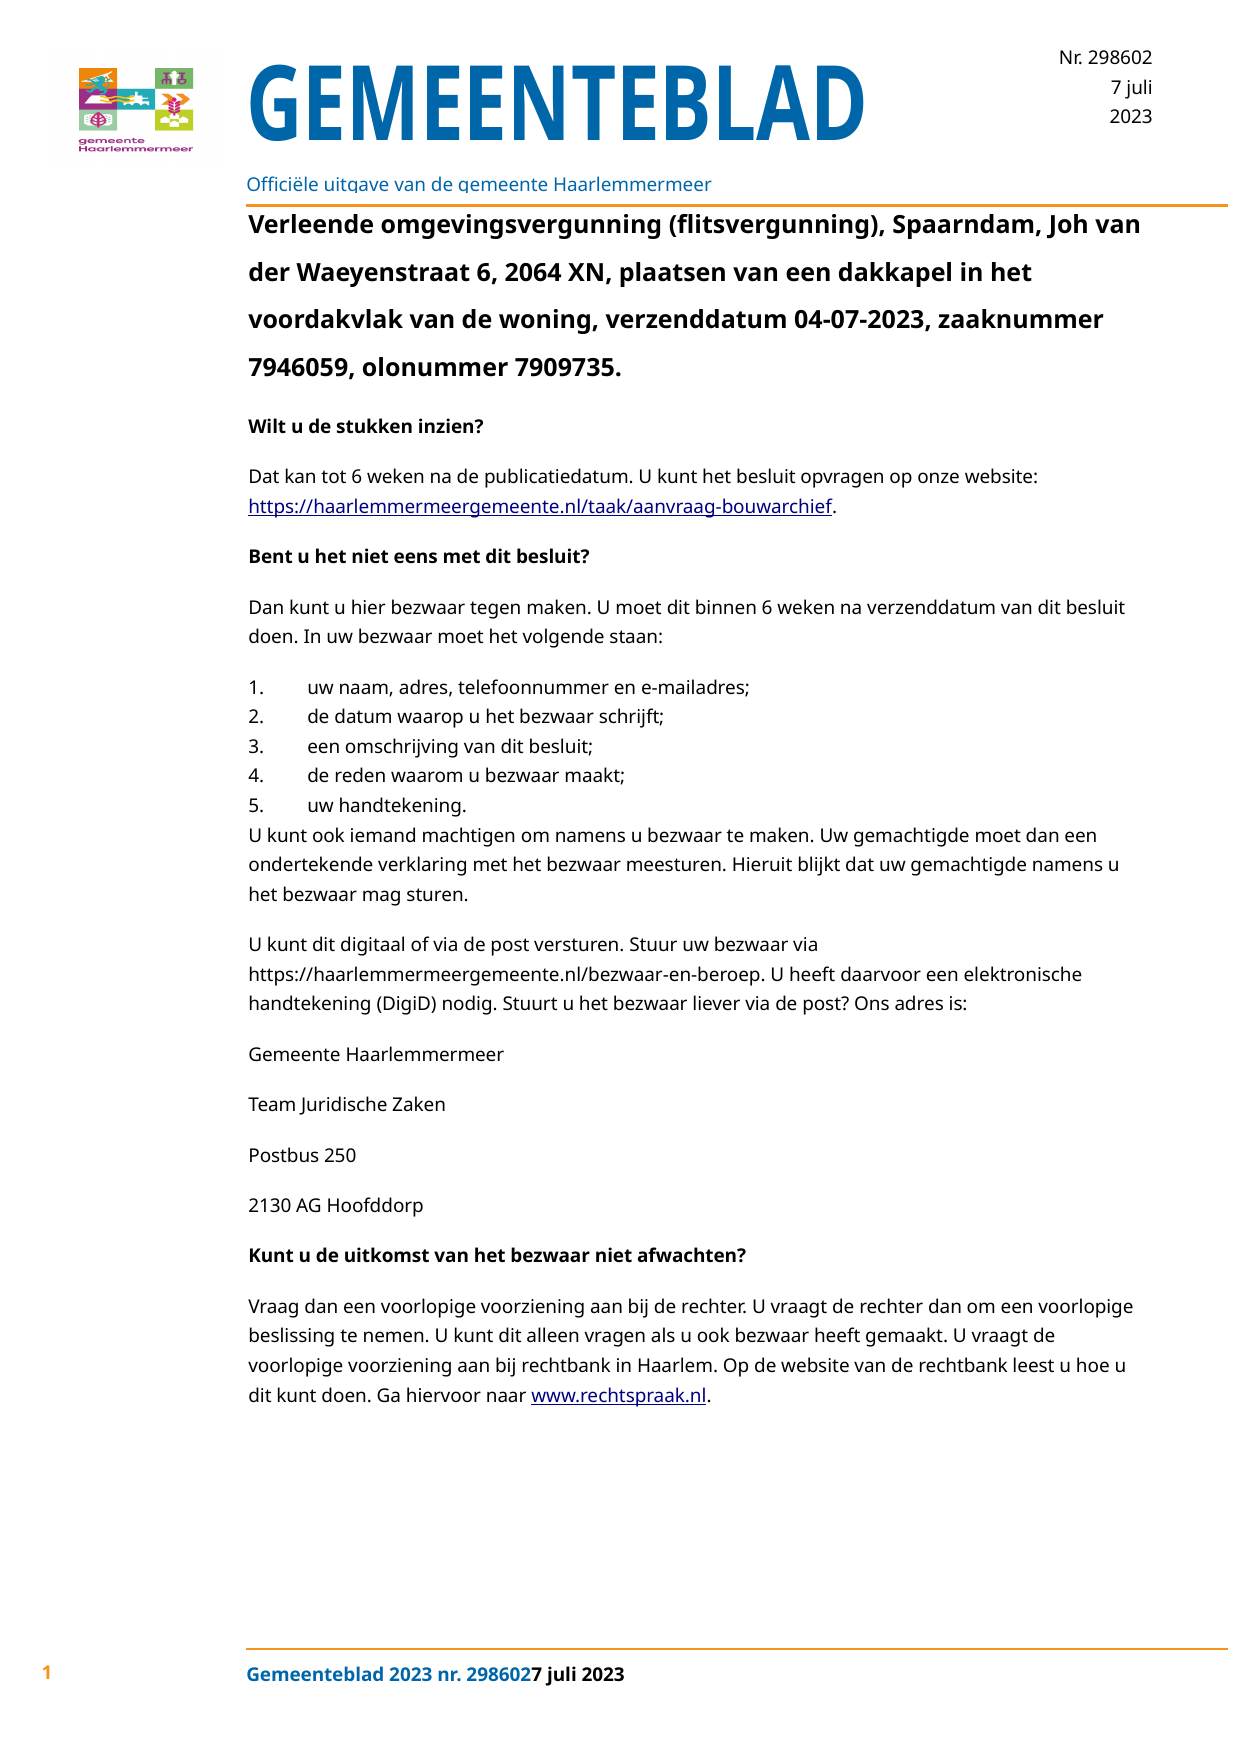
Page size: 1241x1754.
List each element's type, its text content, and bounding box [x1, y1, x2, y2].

picture [41, 47, 231, 172]
list een omschrijving van dit besluit; [248, 733, 1152, 759]
text Verleende omgevingsvergunning (flitsvergunning), Spaarndam, Joh van der Waeyenstraat 6, 2064 XN, plaatsen van een dakkapel in het voordakvlak van de woning, verzenddatum 04-07-2023, zaaknummer 7946059, olonummer 7909735. [248, 207, 1152, 384]
text Kunt u de uitkomst van het bezwaar niet afwachten? [248, 1243, 1152, 1268]
list de reden waarom u bezwaar maakt; [248, 763, 1152, 788]
text Gemeente Haarlemmermeer [248, 1041, 1152, 1067]
text 2130 AG Hoofddorp [248, 1192, 1152, 1218]
list uw naam, adres, telefoonnummer en e-mailadres; [248, 674, 1152, 700]
text Wilt u de stukken inzien? [248, 413, 1152, 439]
text U kunt ook iemand machtigen om namens u bezwaar te maken. Uw gemachtigde moet dan een ondertekende verklaring met het bezwaar meesturen. Hieruit blijkt dat uw gemachtigde namens u het bezwaar mag sturen. [248, 822, 1152, 907]
text U kunt dit digitaal of via de post versturen. Stuur uw bezwaar via https://haarlemmermeergemeente.nl/bezwaar-en-beroep. U heeft daarvoor een elektronische handtekening (DigiD) nodig. Stuurt u het bezwaar liever via de post? Ons adres is: [248, 931, 1152, 1016]
text Dat kan tot 6 weken na de publicatiedatum. U kunt het besluit opvragen op onze website: https://haarlemmermeergemeente.nl/taak/aanvraag-bouwarchief. [248, 463, 1152, 519]
text Bent u het niet eens met dit besluit? [248, 543, 1152, 569]
list uw handtekening. [248, 792, 1152, 818]
list de datum waarop u het bezwaar schrijft; [248, 703, 1152, 729]
text Postbus 250 [248, 1142, 1152, 1168]
text Team Juridische Zaken [248, 1091, 1152, 1117]
text Dan kunt u hier bezwaar tegen maken. U moet dit binnen 6 weken na verzenddatum van dit besluit doen. In uw bezwaar moet het volgende staan: [248, 594, 1152, 649]
text Vraag dan een voorlopige voorziening aan bij de rechter. U vraagt de rechter dan om een voorlopige beslissing te nemen. U kunt dit alleen vragen als u ook bezwaar heeft gemaakt. U vraagt de voorlopige voorziening aan bij rechtbank in Haarlem. Op de website van de rechtbank leest u hoe u dit kunt doen. Ga hiervoor naar www.rechtspraak.nl. [248, 1293, 1152, 1408]
